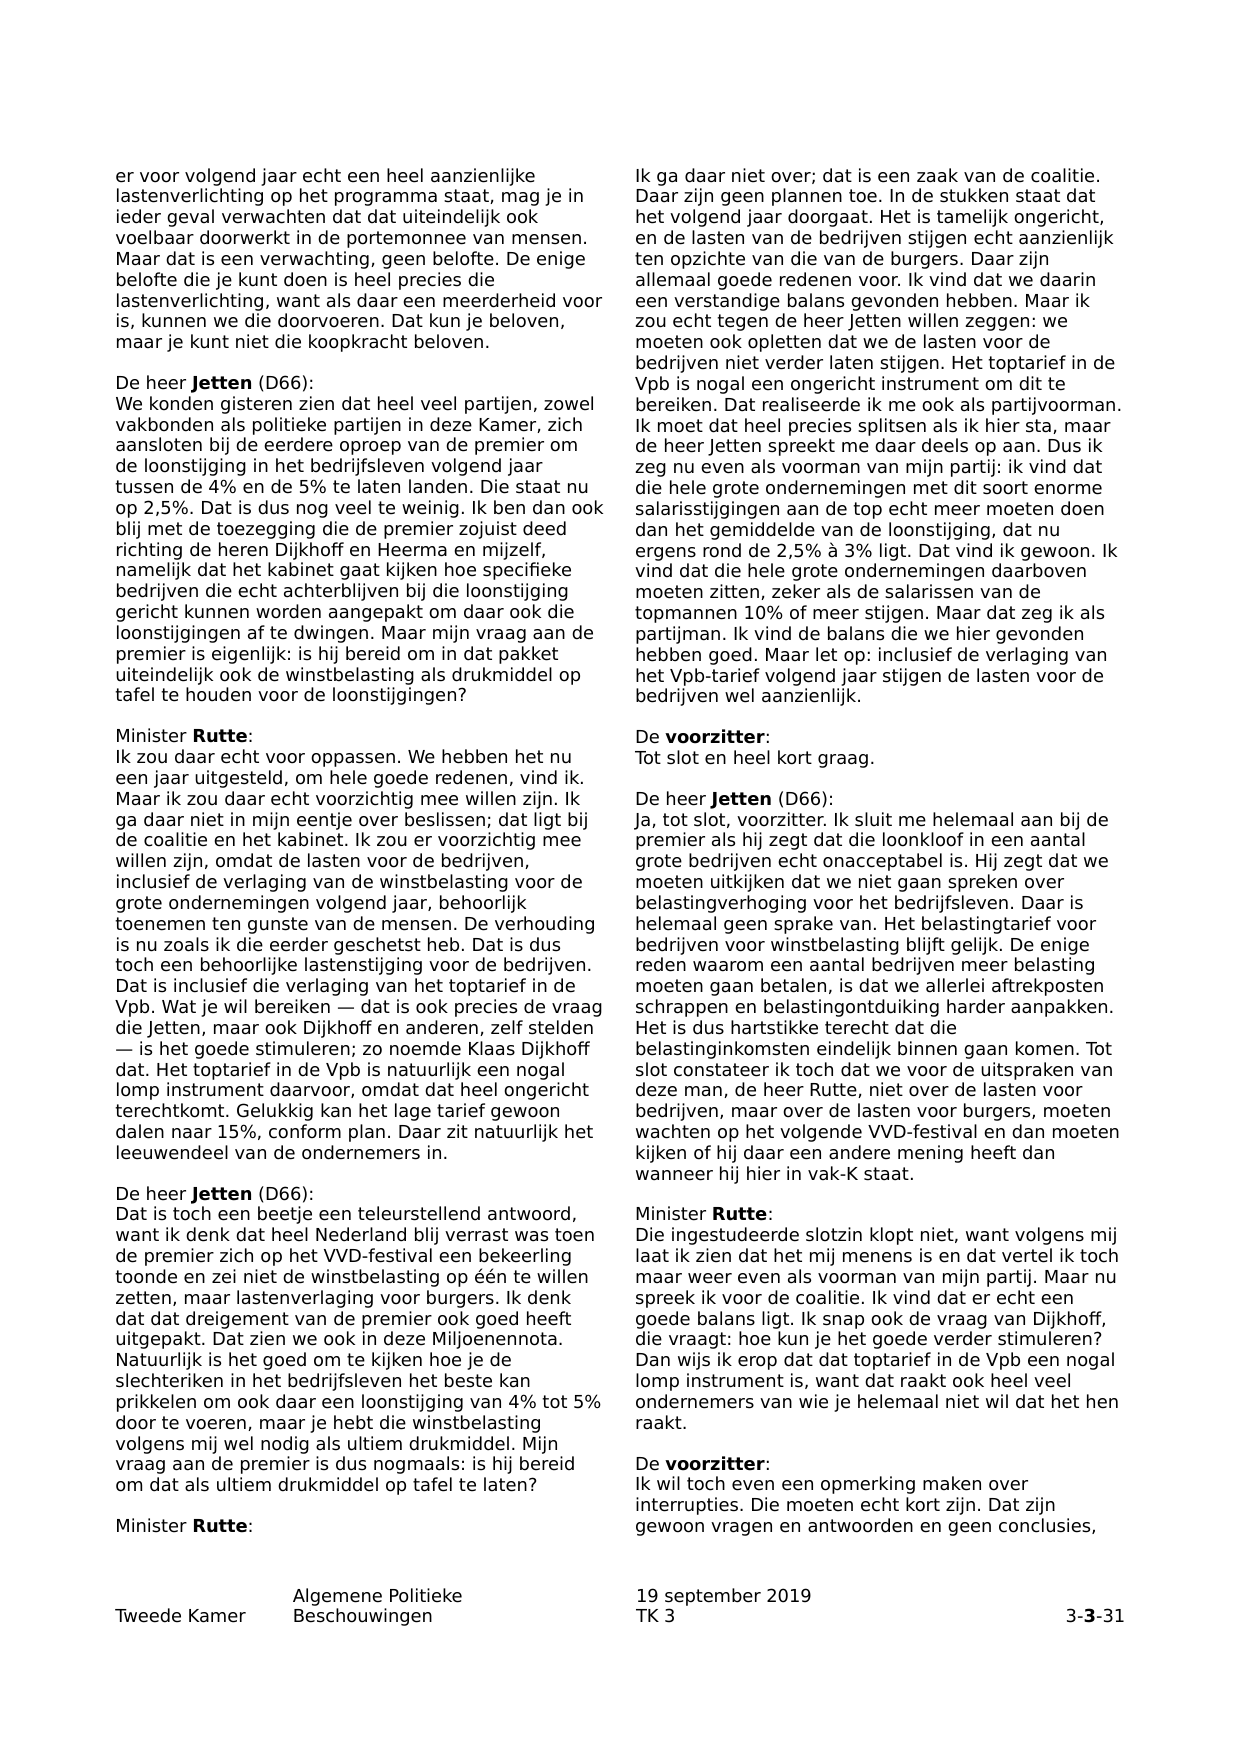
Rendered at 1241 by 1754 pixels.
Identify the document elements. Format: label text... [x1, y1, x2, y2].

text er voor volgend jaar echt een heel aanzienlijke lastenverlichting op het programma staat, mag je in ieder geval verwachten dat dat uiteindelijk ook voelbaar doorwerkt in de portemonnee van mensen. Maar dat is een verwachting, geen belofte. De enige belofte die je kunt doen is heel precies die lastenverlichting, want als daar een meerderheid voor is, kunnen we die doorvoeren. Dat kun je beloven, maar je kunt niet die koopkracht beloven. [115, 165, 605, 353]
text De heer Jetten (D66): [635, 788, 1125, 809]
text Die ingestudeerde slotzin klopt niet, want volgens mij laat ik zien dat het mij menens is en dat vertel ik toch maar weer even als voorman van mijn partij. Maar nu spreek ik voor de coalitie. Ik vind dat er echt een goede balans ligt. Ik snap ook de vraag van Dijkhoff, die vraagt: hoe kun je het goede verder stimuleren? Dan wijs ik erop dat dat toptarief in de Vpb een nogal lomp instrument is, want dat raakt ook heel veel ondernemers van wie je helemaal niet wil dat het hen raakt. [635, 1225, 1125, 1433]
text We konden gisteren zien dat heel veel partijen, zowel vakbonden als politieke partijen in deze Kamer, zich aansloten bij de eerdere oproep van de premier om de loonstijging in het bedrijfsleven volgend jaar tussen de 4% en de 5% te laten landen. Die staat nu op 2,5%. Dat is dus nog veel te weinig. Ik ben dan ook blij met de toezegging die de premier zojuist deed richting de heren Dijkhoff en Heerma en mijzelf, namelijk dat het kabinet gaat kijken hoe specifieke bedrijven die echt achterblijven bij die loonstijging gericht kunnen worden aangepakt om daar ook die loonstijgingen af te dwingen. Maar mijn vraag aan de premier is eigenlijk: is hij bereid om in dat pakket uiteindelijk ook de winstbelasting als drukmiddel op tafel te houden voor de loonstijgingen? [115, 393, 605, 706]
text Ja, tot slot, voorzitter. Ik sluit me helemaal aan bij de premier als hij zegt dat die loonkloof in een aantal grote bedrijven echt onacceptabel is. Hij zegt dat we moeten uitkijken dat we niet gaan spreken over belastingverhoging voor het bedrijfsleven. Daar is helemaal geen sprake van. Het belastingtarief voor bedrijven voor winstbelasting blijft gelijk. De enige reden waarom een aantal bedrijven meer belasting moeten gaan betalen, is dat we allerlei aftrekposten schrappen en belastingontduiking harder aanpakken. Het is dus hartstikke terecht dat die belastinginkomsten eindelijk binnen gaan komen. Tot slot constateer ik toch dat we voor de uitspraken van deze man, de heer Rutte, niet over de lasten voor bedrijven, maar over de lasten voor burgers, moeten wachten op het volgende VVD-festival en dan moeten kijken of hij daar een andere mening heeft dan wanneer hij hier in vak-K staat. [635, 809, 1125, 1184]
text De voorzitter: [635, 727, 1125, 748]
text De heer Jetten (D66): [115, 1183, 605, 1204]
text De voorzitter: [635, 1453, 1125, 1474]
text Ik ga daar niet over; dat is een zaak van de coalitie. Daar zijn geen plannen toe. In de stukken staat dat het volgend jaar doorgaat. Het is tamelijk ongericht, en de lasten van de bedrijven stijgen echt aanzienlijk ten opzichte van die van de burgers. Daar zijn allemaal goede redenen voor. Ik vind dat we daarin een verstandige balans gevonden hebben. Maar ik zou echt tegen de heer Jetten willen zeggen: we moeten ook opletten dat we de lasten voor de bedrijven niet verder laten stijgen. Het toptarief in de Vpb is nogal een ongericht instrument om dit te bereiken. Dat realiseerde ik me ook als partijvoorman. Ik moet dat heel precies splitsen als ik hier sta, maar de heer Jetten spreekt me daar deels op aan. Dus ik zeg nu even als voorman van mijn partij: ik vind dat die hele grote ondernemingen met dit soort enorme salarisstijgingen aan de top echt meer moeten doen dan het gemiddelde van de loonstijging, dat nu ergens rond de 2,5% à 3% ligt. Dat vind ik gewoon. Ik vind dat die hele grote ondernemingen daarboven moeten zitten, zeker als de salarissen van de topmannen 10% of meer stijgen. Maar dat zeg ik als partijman. Ik vind de balans die we hier gevonden hebben goed. Maar let op: inclusief de verlaging van het Vpb-tarief volgend jaar stijgen de lasten voor de bedrijven wel aanzienlijk. [635, 165, 1125, 707]
text Tot slot en heel kort graag. [635, 748, 1125, 768]
text Ik wil toch even een opmerking maken over interrupties. Die moeten echt kort zijn. Dat zijn gewoon vragen en antwoorden en geen conclusies, [635, 1474, 1125, 1537]
text Ik zou daar echt voor oppassen. We hebben het nu een jaar uitgesteld, om hele goede redenen, vind ik. Maar ik zou daar echt voorzichtig mee willen zijn. Ik ga daar niet in mijn eentje over beslissen; dat ligt bij de coalitie en het kabinet. Ik zou er voorzichtig mee willen zijn, omdat de lasten voor de bedrijven, inclusief de verlaging van de winstbelasting voor de grote ondernemingen volgend jaar, behoorlijk toenemen ten gunste van de mensen. De verhouding is nu zoals ik die eerder geschetst heb. Dat is dus toch een behoorlijke lastenstijging voor de bedrijven. Dat is inclusief die verlaging van het toptarief in de Vpb. Wat je wil bereiken — dat is ook precies de vraag die Jetten, maar ook Dijkhoff en anderen, zelf stelden — is het goede stimuleren; zo noemde Klaas Dijkhoff dat. Het toptarief in de Vpb is natuurlijk een nogal lomp instrument daarvoor, omdat dat heel ongericht terechtkomt. Gelukkig kan het lage tarief gewoon dalen naar 15%, conform plan. Daar zit natuurlijk het leeuwendeel van de ondernemers in. [115, 747, 605, 1163]
text Minister Rutte: [115, 726, 605, 747]
text Dat is toch een beetje een teleurstellend antwoord, want ik denk dat heel Nederland blij verrast was toen de premier zich op het VVD-festival een bekeerling toonde en zei niet de winstbelasting op één te willen zetten, maar lastenverlaging voor burgers. Ik denk dat dat dreigement van de premier ook goed heeft uitgepakt. Dat zien we ook in deze Miljoenennota. Natuurlijk is het goed om te kijken hoe je de slechteriken in het bedrijfsleven het beste kan prikkelen om ook daar een loonstijging van 4% tot 5% door te voeren, maar je hebt die winstbelasting volgens mij wel nodig als ultiem drukmiddel. Mijn vraag aan de premier is dus nogmaals: is hij bereid om dat als ultiem drukmiddel op tafel te laten? [115, 1204, 605, 1496]
text Minister Rutte: [115, 1516, 605, 1537]
text De heer Jetten (D66): [115, 373, 605, 393]
text Minister Rutte: [635, 1204, 1125, 1225]
